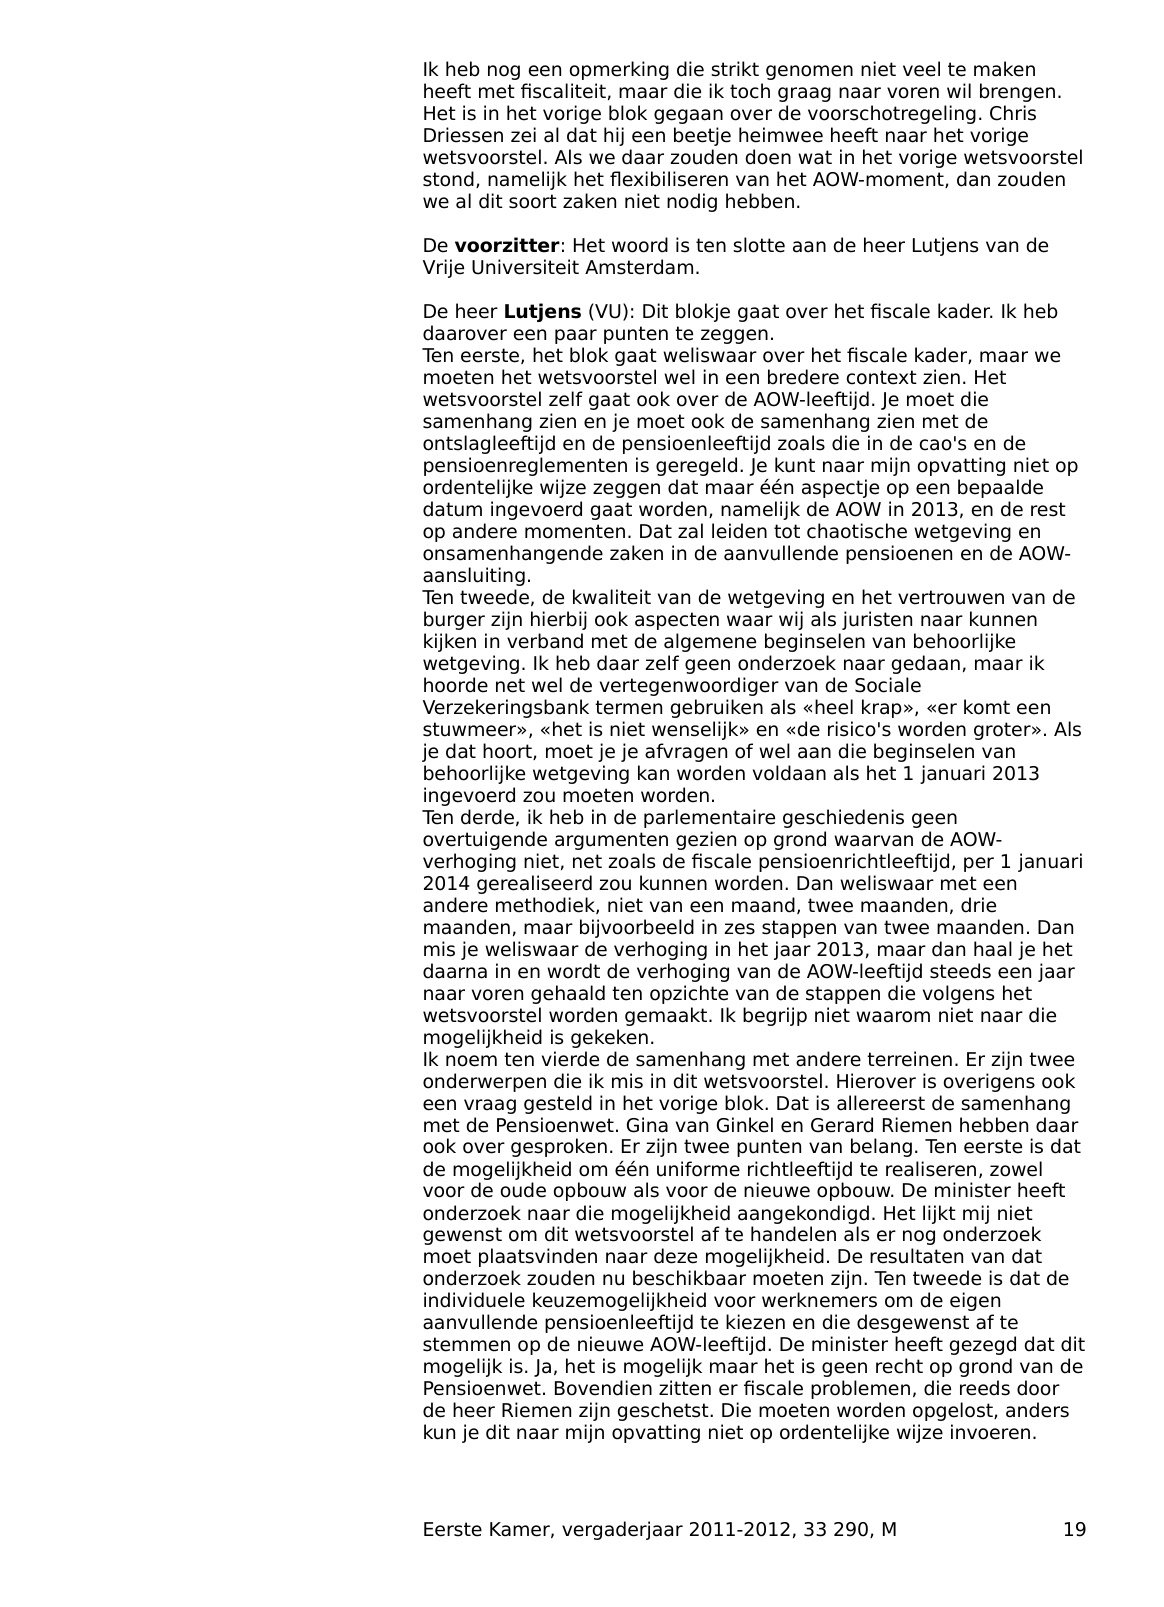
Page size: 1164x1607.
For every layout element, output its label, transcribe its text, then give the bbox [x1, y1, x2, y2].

text De heer Lutjens (VU): Dit blokje gaat over het fiscale kader. Ik heb daarover een paar punten te zeggen. [422, 301, 1087, 345]
text Ten tweede, de kwaliteit van de wetgeving en het vertrouwen van de burger zijn hierbij ook aspecten waar wij als juristen naar kunnen kijken in verband met de algemene beginselen van behoorlijke wetgeving. Ik heb daar zelf geen onderzoek naar gedaan, maar ik hoorde net wel de vertegenwoordiger van de Sociale Verzekeringsbank termen gebruiken als «heel krap», «er komt een stuwmeer», «het is niet wenselijk» en «de risico's worden groter». Als je dat hoort, moet je je afvragen of wel aan die beginselen van behoorlijke wetgeving kan worden voldaan als het 1 januari 2013 ingevoerd zou moeten worden. [422, 587, 1087, 807]
text Ten eerste, het blok gaat weliswaar over het fiscale kader, maar we moeten het wetsvoorstel wel in een bredere context zien. Het wetsvoorstel zelf gaat ook over de AOW-leeftijd. Je moet die samenhang zien en je moet ook de samenhang zien met de ontslagleeftijd en de pensioenleeftijd zoals die in de cao's en de pensioenreglementen is geregeld. Je kunt naar mijn opvatting niet op ordentelijke wijze zeggen dat maar één aspectje op een bepaalde datum ingevoerd gaat worden, namelijk de AOW in 2013, en de rest op andere momenten. Dat zal leiden tot chaotische wetgeving en onsamenhangende zaken in de aanvullende pensioenen en de AOW-aansluiting. [422, 345, 1087, 587]
text Ik noem ten vierde de samenhang met andere terreinen. Er zijn twee onderwerpen die ik mis in dit wetsvoorstel. Hierover is overigens ook een vraag gesteld in het vorige blok. Dat is allereerst de samenhang met de Pensioenwet. Gina van Ginkel en Gerard Riemen hebben daar ook over gesproken. Er zijn twee punten van belang. Ten eerste is dat de mogelijkheid om één uniforme richtleeftijd te realiseren, zowel voor de oude opbouw als voor de nieuwe opbouw. De minister heeft onderzoek naar die mogelijkheid aangekondigd. Het lijkt mij niet gewenst om dit wetsvoorstel af te handelen als er nog onderzoek moet plaatsvinden naar deze mogelijkheid. De resultaten van dat onderzoek zouden nu beschikbaar moeten zijn. Ten tweede is dat de individuele keuzemogelijkheid voor werknemers om de eigen aanvullende pensioenleeftijd te kiezen en die desgewenst af te stemmen op de nieuwe AOW-leeftijd. De minister heeft gezegd dat dit mogelijk is. Ja, het is mogelijk maar het is geen recht op grond van de Pensioenwet. Bovendien zitten er fiscale problemen, die reeds door de heer Riemen zijn geschetst. Die moeten worden opgelost, anders kun je dit naar mijn opvatting niet op ordentelijke wijze invoeren. [422, 1048, 1087, 1444]
text Ik heb nog een opmerking die strikt genomen niet veel te maken heeft met fiscaliteit, maar die ik toch graag naar voren wil brengen. Het is in het vorige blok gegaan over de voorschotregeling. Chris Driessen zei al dat hij een beetje heimwee heeft naar het vorige wetsvoorstel. Als we daar zouden doen wat in het vorige wetsvoorstel stond, namelijk het flexibiliseren van het AOW-moment, dan zouden we al dit soort zaken niet nodig hebben. [422, 59, 1087, 213]
text De voorzitter: Het woord is ten slotte aan de heer Lutjens van de Vrije Universiteit Amsterdam. [422, 235, 1087, 279]
text Ten derde, ik heb in de parlementaire geschiedenis geen overtuigende argumenten gezien op grond waarvan de AOW-verhoging niet, net zoals de fiscale pensioenrichtleeftijd, per 1 januari 2014 gerealiseerd zou kunnen worden. Dan weliswaar met een andere methodiek, niet van een maand, twee maanden, drie maanden, maar bijvoorbeeld in zes stappen van twee maanden. Dan mis je weliswaar de verhoging in het jaar 2013, maar dan haal je het daarna in en wordt de verhoging van de AOW-leeftijd steeds een jaar naar voren gehaald ten opzichte van de stappen die volgens het wetsvoorstel worden gemaakt. Ik begrijp niet waarom niet naar die mogelijkheid is gekeken. [422, 807, 1087, 1048]
